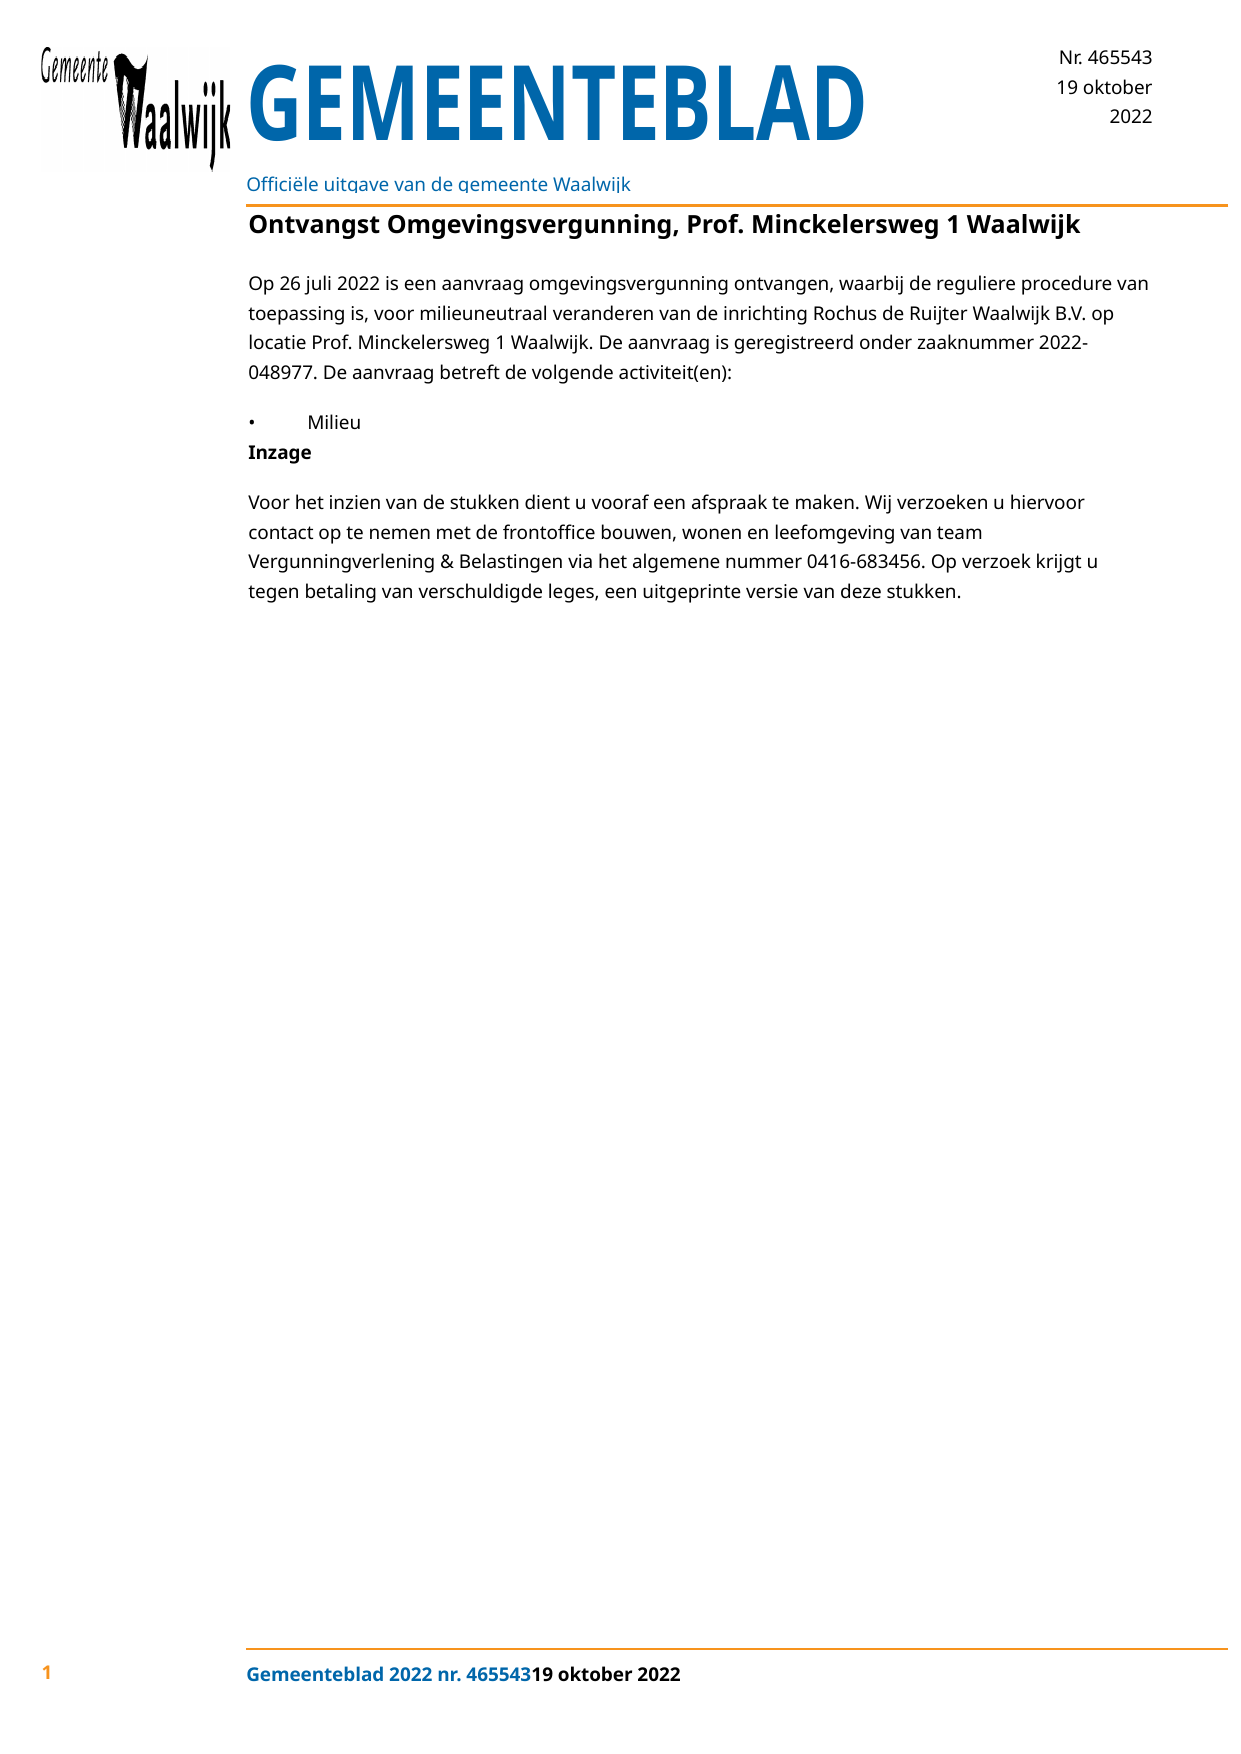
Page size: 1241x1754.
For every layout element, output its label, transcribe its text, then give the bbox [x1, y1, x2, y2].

text Inzage [248, 439, 1152, 465]
list Milieu [248, 409, 1152, 435]
picture [41, 47, 231, 172]
text Voor het inzien van de stukken dient u vooraf een afspraak te maken. Wij verzoeken u hiervoor contact op te nemen met de frontoffice bouwen, wonen en leefomgeving van team Vergunningverlening & Belastingen via het algemene nummer 0416-683456. Op verzoek krijgt u tegen betaling van verschuldigde leges, een uitgeprinte versie van deze stukken. [248, 489, 1152, 604]
text Ontvangst Omgevingsvergunning, Prof. Minckelersweg 1 Waalwijk [248, 207, 1152, 241]
text Op 26 juli 2022 is een aanvraag omgevingsvergunning ontvangen, waarbij de reguliere procedure van toepassing is, voor milieuneutraal veranderen van de inrichting Rochus de Ruijter Waalwijk B.V. op locatie Prof. Minckelersweg 1 Waalwijk. De aanvraag is geregistreerd onder zaaknummer 2022-048977. De aanvraag betreft de volgende activiteit(en): [248, 270, 1152, 385]
